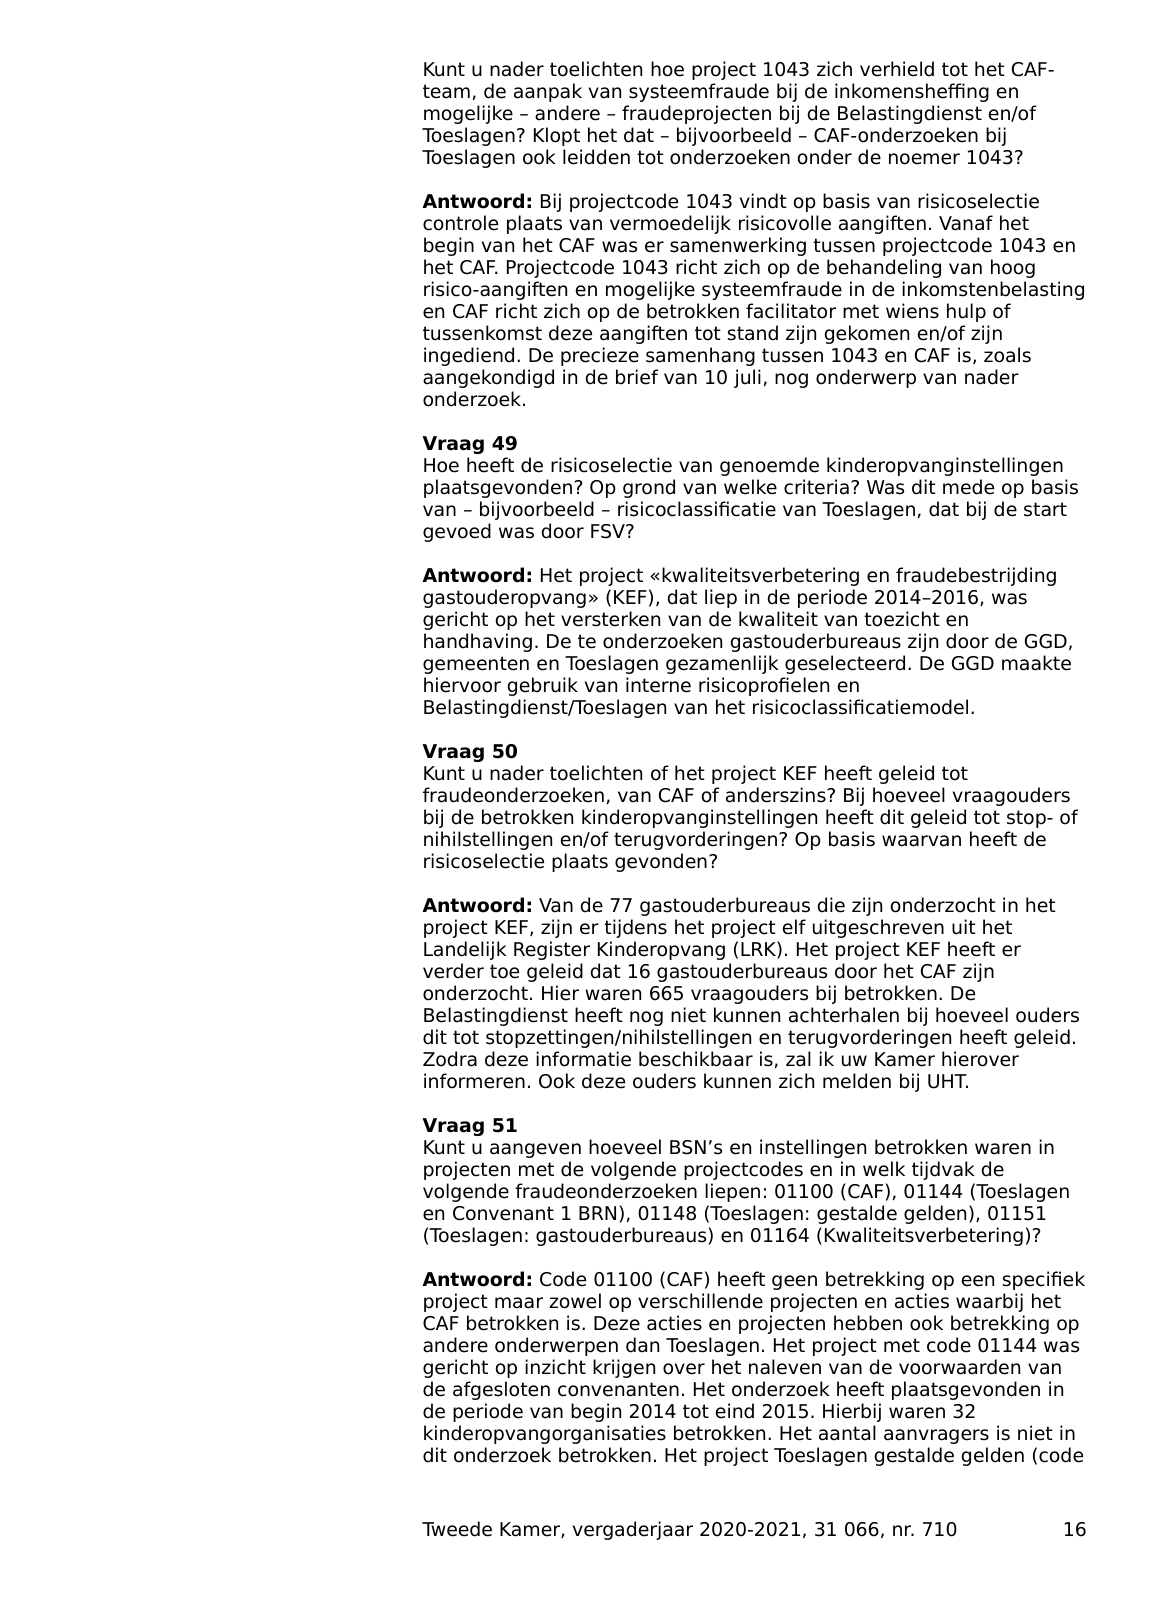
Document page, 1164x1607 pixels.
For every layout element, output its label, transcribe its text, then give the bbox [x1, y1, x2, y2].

text Hoe heeft de risicoselectie van genoemde kinderopvanginstellingen plaatsgevonden? Op grond van welke criteria? Was dit mede op basis van – bijvoorbeeld – risicoclassificatie van Toeslagen, dat bij de start gevoed was door FSV? [422, 455, 1087, 543]
text Kunt u nader toelichten hoe project 1043 zich verhield tot het CAF-team, de aanpak van systeemfraude bij de inkomensheffing en mogelijke – andere – fraudeprojecten bij de Belastingdienst en/of Toeslagen? Klopt het dat – bijvoorbeeld – CAF-onderzoeken bij Toeslagen ook leidden tot onderzoeken onder de noemer 1043? [422, 59, 1087, 169]
text Vraag 51 [422, 1115, 1087, 1137]
text Vraag 49 [422, 433, 1087, 455]
text Antwoord: Van de 77 gastouderbureaus die zijn onderzocht in het project KEF, zijn er tijdens het project elf uitgeschreven uit het Landelijk Register Kinderopvang (LRK). Het project KEF heeft er verder toe geleid dat 16 gastouderbureaus door het CAF zijn onderzocht. Hier waren 665 vraagouders bij betrokken. De Belastingdienst heeft nog niet kunnen achterhalen bij hoeveel ouders dit tot stopzettingen/nihilstellingen en terugvorderingen heeft geleid. Zodra deze informatie beschikbaar is, zal ik uw Kamer hierover informeren. Ook deze ouders kunnen zich melden bij UHT. [422, 895, 1087, 1093]
text Kunt u nader toelichten of het project KEF heeft geleid tot fraudeonderzoeken, van CAF of anderszins? Bij hoeveel vraagouders bij de betrokken kinderopvanginstellingen heeft dit geleid tot stop- of nihilstellingen en/of terugvorderingen? Op basis waarvan heeft de risicoselectie plaats gevonden? [422, 763, 1087, 873]
text Kunt u aangeven hoeveel BSN’s en instellingen betrokken waren in projecten met de volgende projectcodes en in welk tijdvak de volgende fraudeonderzoeken liepen: 01100 (CAF), 01144 (Toeslagen en Convenant 1 BRN), 01148 (Toeslagen: gestalde gelden), 01151 (Toeslagen: gastouderbureaus) en 01164 (Kwaliteitsverbetering)? [422, 1137, 1087, 1247]
text Antwoord: Het project «kwaliteitsverbetering en fraudebestrijding gastouderopvang» (KEF), dat liep in de periode 2014–2016, was gericht op het versterken van de kwaliteit van toezicht en handhaving. De te onderzoeken gastouderbureaus zijn door de GGD, gemeenten en Toeslagen gezamenlijk geselecteerd. De GGD maakte hiervoor gebruik van interne risicoprofielen en Belastingdienst/Toeslagen van het risicoclassificatiemodel. [422, 565, 1087, 719]
text Vraag 50 [422, 741, 1087, 763]
text Antwoord: Code 01100 (CAF) heeft geen betrekking op een specifiek project maar zowel op verschillende projecten en acties waarbij het CAF betrokken is. Deze acties en projecten hebben ook betrekking op andere onderwerpen dan Toeslagen. Het project met code 01144 was gericht op inzicht krijgen over het naleven van de voorwaarden van de afgesloten convenanten. Het onderzoek heeft plaatsgevonden in de periode van begin 2014 tot eind 2015. Hierbij waren 32 kinderopvangorganisaties betrokken. Het aantal aanvragers is niet in dit onderzoek betrokken. Het project Toeslagen gestalde gelden (code [422, 1269, 1087, 1467]
text Antwoord: Bij projectcode 1043 vindt op basis van risicoselectie controle plaats van vermoedelijk risicovolle aangiften. Vanaf het begin van het CAF was er samenwerking tussen projectcode 1043 en het CAF. Projectcode 1043 richt zich op de behandeling van hoog risico-aangiften en mogelijke systeemfraude in de inkomstenbelasting en CAF richt zich op de betrokken facilitator met wiens hulp of tussenkomst deze aangiften tot stand zijn gekomen en/of zijn ingediend. De precieze samenhang tussen 1043 en CAF is, zoals aangekondigd in de brief van 10 juli, nog onderwerp van nader onderzoek. [422, 191, 1087, 411]
